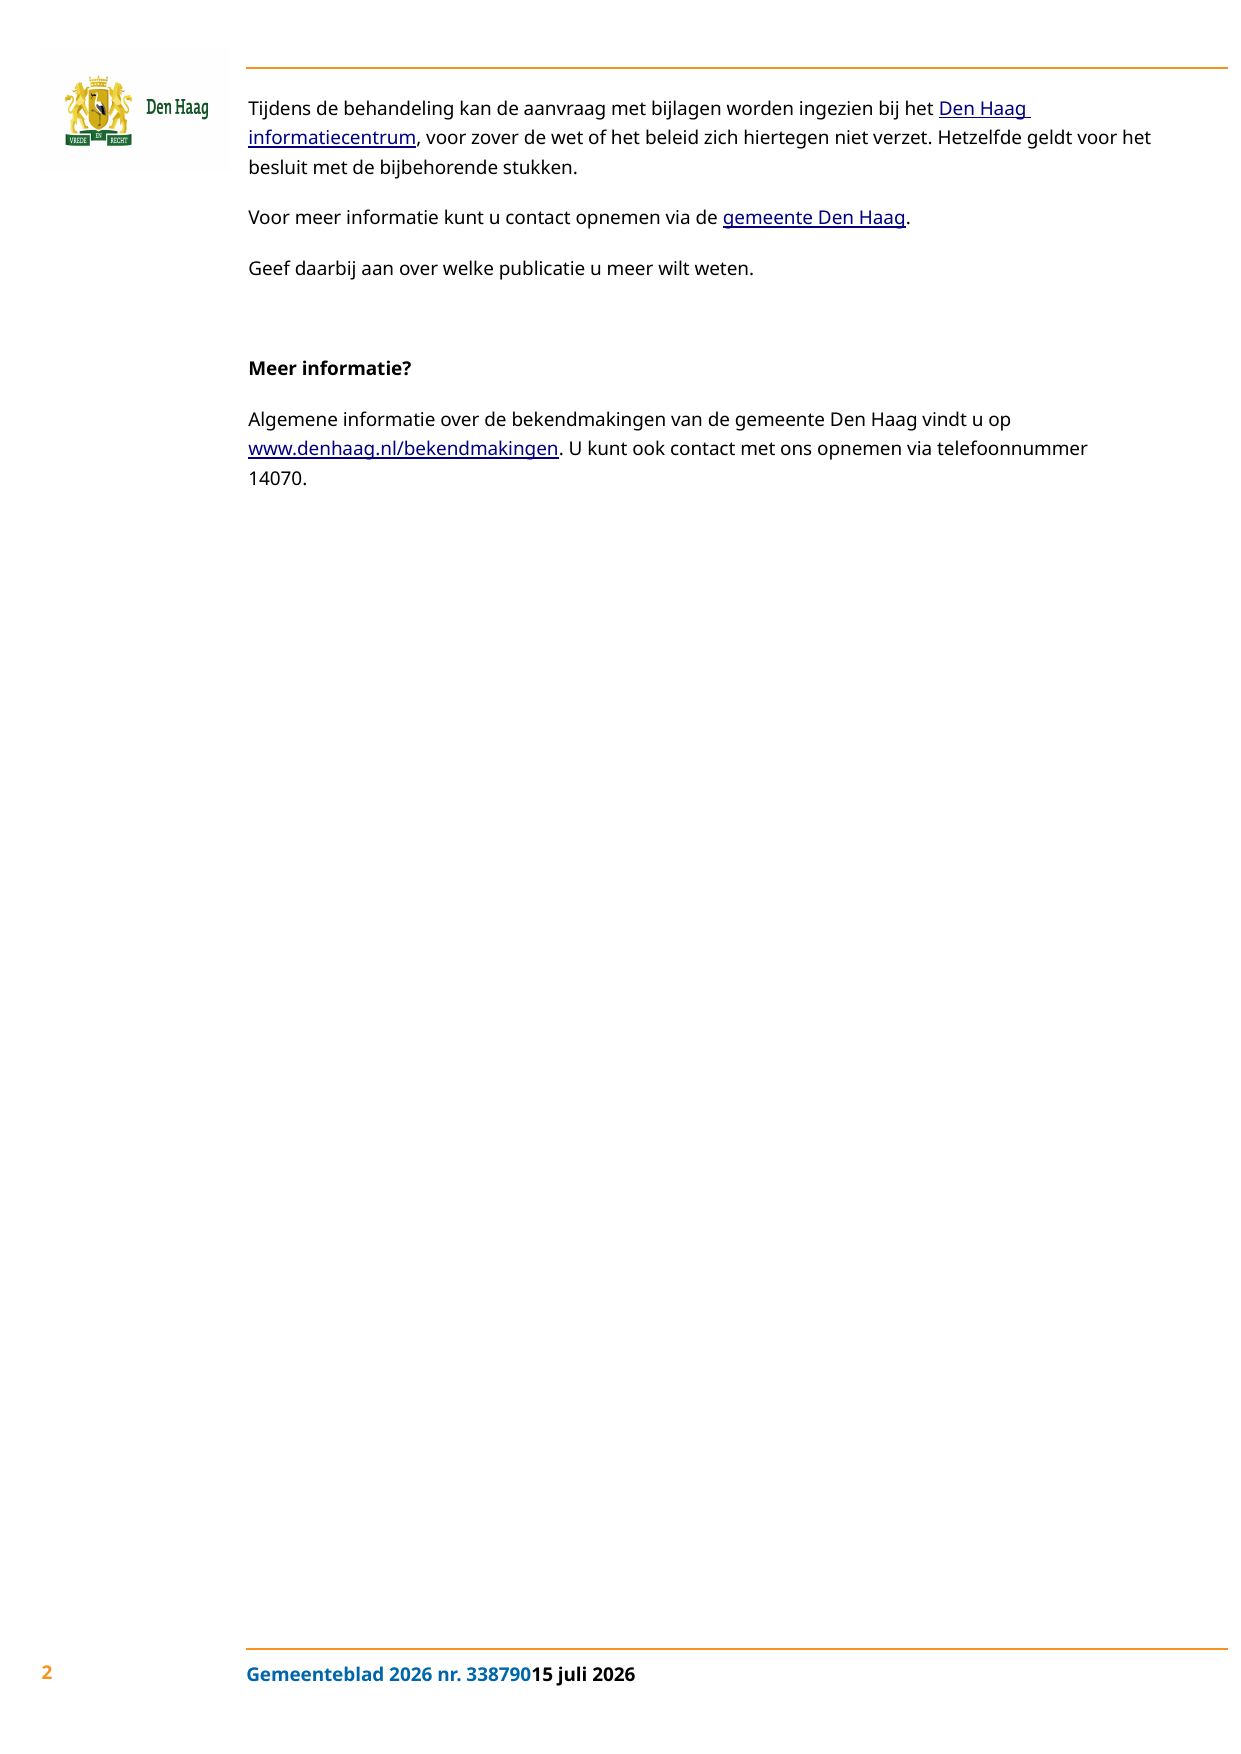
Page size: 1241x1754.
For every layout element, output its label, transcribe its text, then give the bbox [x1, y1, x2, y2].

text Meer informatie? [248, 356, 1152, 381]
text Geef daarbij aan over welke publicatie u meer wilt weten. [248, 255, 1152, 281]
text Voor meer informatie kunt u contact opnemen via de gemeente Den Haag. [248, 204, 1152, 230]
text Tijdens de behandeling kan de aanvraag met bijlagen worden ingezien bij het Den Haag informatiecentrum, voor zover de wet of het beleid zich hiertegen niet verzet. Hetzelfde geldt voor het besluit met de bijbehorende stukken. [248, 95, 1152, 180]
picture [41, 47, 231, 172]
text Algemene informatie over de bekendmakingen van de gemeente Den Haag vindt u op www.denhaag.nl/bekendmakingen. U kunt ook contact met ons opnemen via telefoonnummer 14070. [248, 406, 1152, 491]
